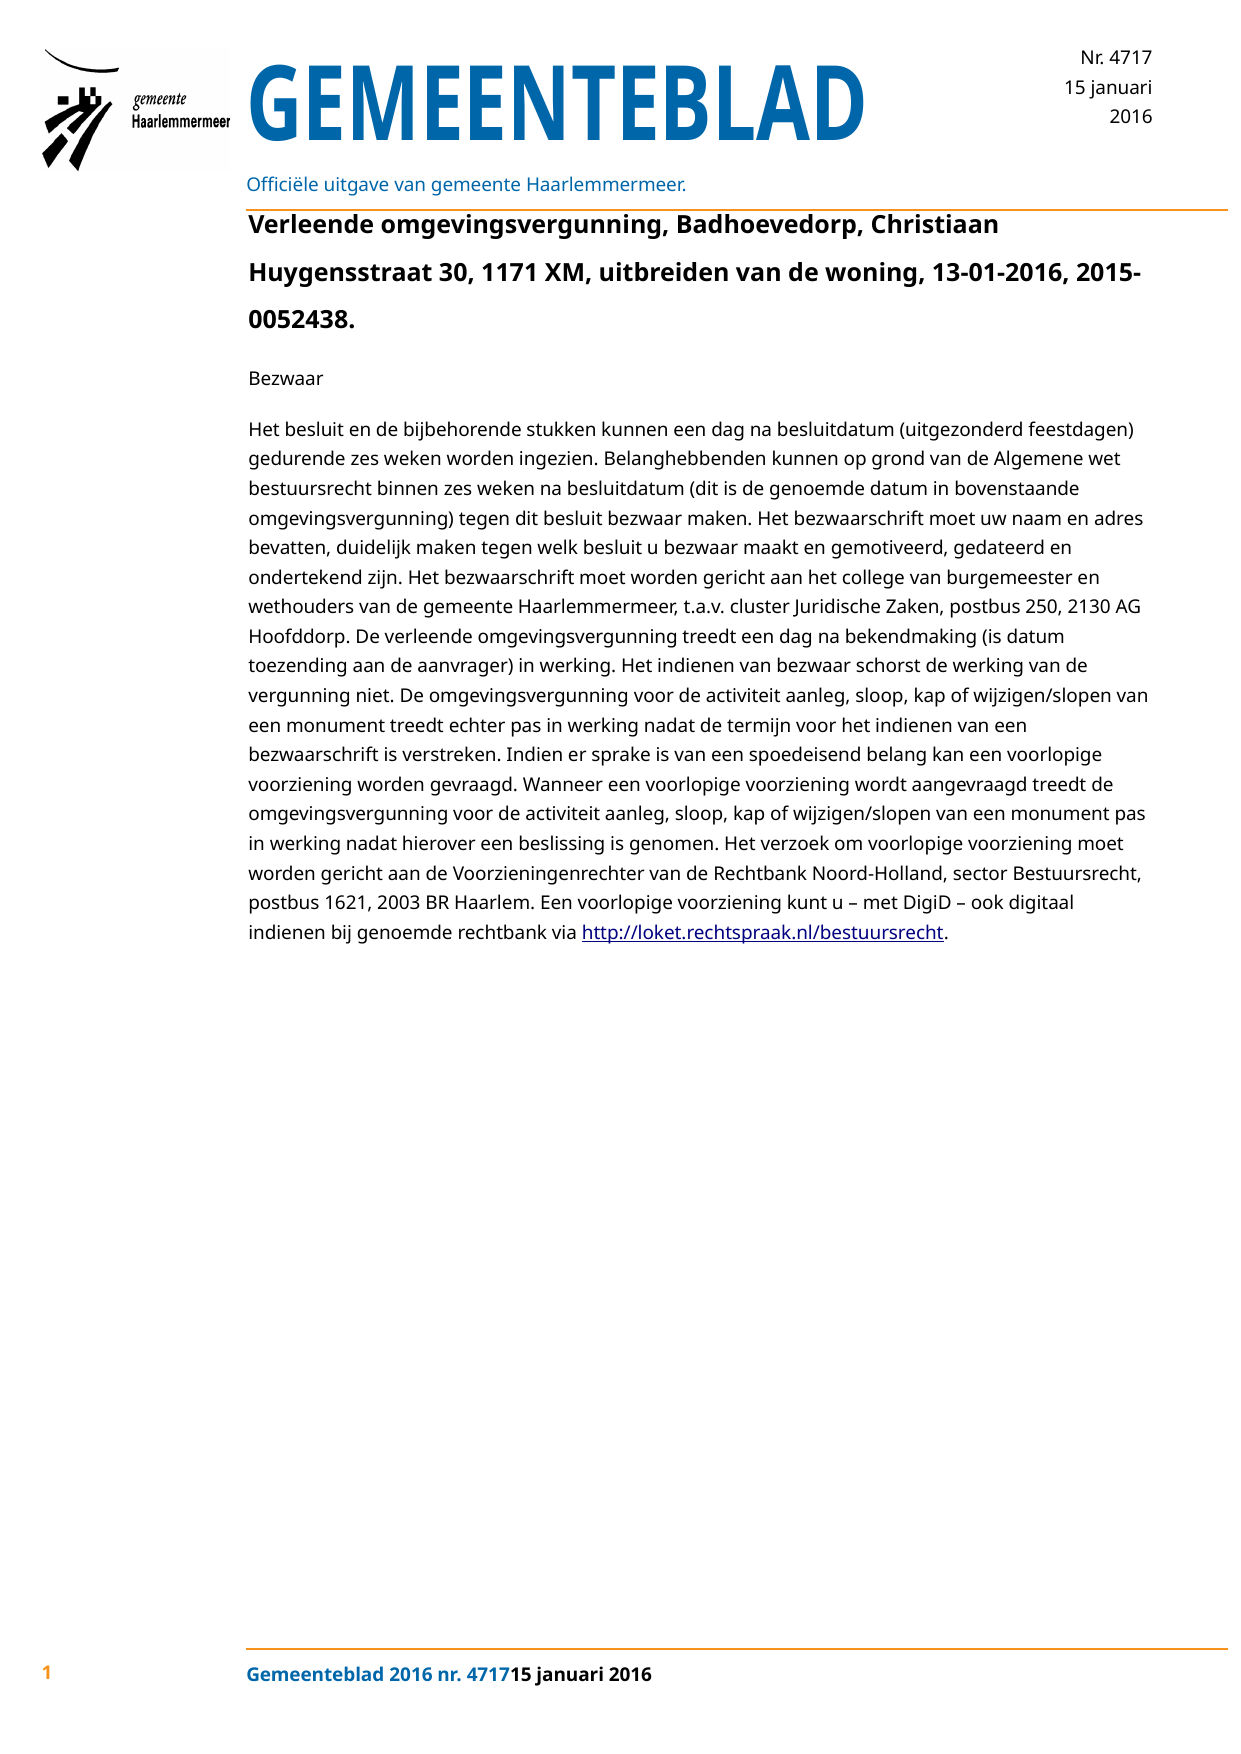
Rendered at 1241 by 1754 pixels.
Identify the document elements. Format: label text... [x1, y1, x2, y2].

text Bezwaar [248, 366, 1152, 391]
text Verleende omgevingsvergunning, Badhoevedorp, Christiaan Huygensstraat 30, 1171 XM, uitbreiden van de woning, 13-01-2016, 2015-0052438. [248, 211, 1152, 336]
text Het besluit en de bijbehorende stukken kunnen een dag na besluitdatum (uitgezonderd feestdagen) gedurende zes weken worden ingezien. Belanghebbenden kunnen op grond van de Algemene wet bestuursrecht binnen zes weken na besluitdatum (dit is de genoemde datum in bovenstaande omgevingsvergunning) tegen dit besluit bezwaar maken. Het bezwaarschrift moet uw naam en adres bevatten, duidelijk maken tegen welk besluit u bezwaar maakt en gemotiveerd, gedateerd en ondertekend zijn. Het bezwaarschrift moet worden gericht aan het college van burgemeester en wethouders van de gemeente Haarlemmermeer, t.a.v. cluster Juridische Zaken, postbus 250, 2130 AG Hoofddorp. De verleende omgevingsvergunning treedt een dag na bekendmaking (is datum toezending aan de aanvrager) in werking. Het indienen van bezwaar schorst de werking van de vergunning niet. De omgevingsvergunning voor de activiteit aanleg, sloop, kap of wijzigen/slopen van een monument treedt echter pas in werking nadat de termijn voor het indienen van een bezwaarschrift is verstreken. Indien er sprake is van een spoedeisend belang kan een voorlopige voorziening worden gevraagd. Wanneer een voorlopige voorziening wordt aangevraagd treedt de omgevingsvergunning voor de activiteit aanleg, sloop, kap of wijzigen/slopen van een monument pas in werking nadat hierover een beslissing is genomen. Het verzoek om voorlopige voorziening moet worden gericht aan de Voorzieningenrechter van de Rechtbank Noord-Holland, sector Bestuursrecht, postbus 1621, 2003 BR Haarlem. Een voorlopige voorziening kunt u – met DigiD – ook digitaal indienen bij genoemde rechtbank via http://loket.rechtspraak.nl/bestuursrecht. [248, 416, 1152, 944]
picture [41, 47, 231, 172]
